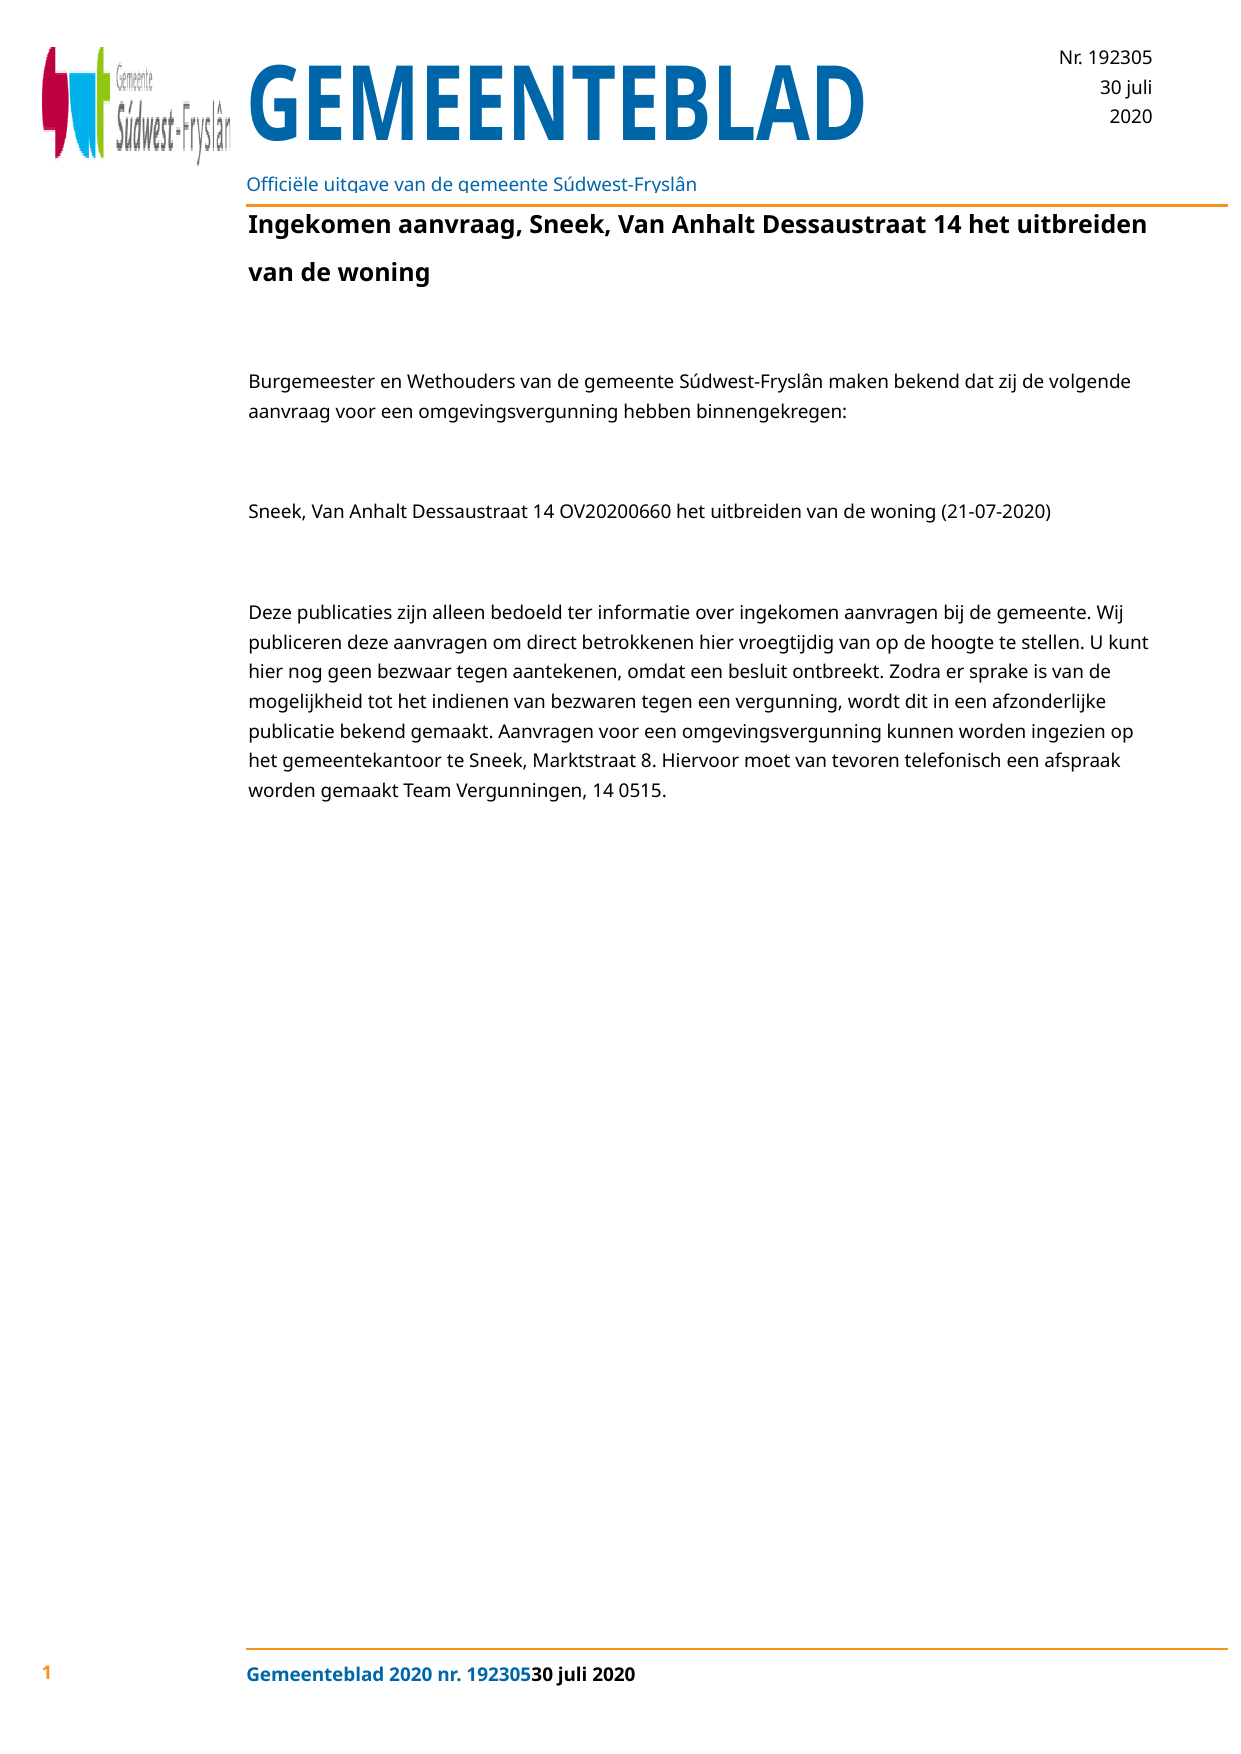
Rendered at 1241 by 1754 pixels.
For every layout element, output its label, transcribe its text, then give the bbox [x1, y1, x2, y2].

text Ingekomen aanvraag, Sneek, Van Anhalt Dessaustraat 14 het uitbreiden van de woning [248, 207, 1152, 288]
text Deze publicaties zijn alleen bedoeld ter informatie over ingekomen aanvragen bij de gemeente. Wij publiceren deze aanvragen om direct betrokkenen hier vroegtijdig van op de hoogte te stellen. U kunt hier nog geen bezwaar tegen aantekenen, omdat een besluit ontbreekt. Zodra er sprake is van de mogelijkheid tot het indienen van bezwaren tegen een vergunning, wordt dit in een afzonderlijke publicatie bekend gemaakt. Aanvragen voor een omgevingsvergunning kunnen worden ingezien op het gemeentekantoor te Sneek, Marktstraat 8. Hiervoor moet van tevoren telefonisch een afspraak worden gemaakt Team Vergunningen, 14 0515. [248, 599, 1152, 803]
picture [41, 47, 231, 172]
text Sneek, Van Anhalt Dessaustraat 14 OV20200660 het uitbreiden van de woning (21-07-2020) [248, 499, 1152, 524]
text Burgemeester en Wethouders van de gemeente Súdwest-Fryslân maken bekend dat zij de volgende aanvraag voor een omgevingsvergunning hebben binnengekregen: [248, 368, 1152, 424]
